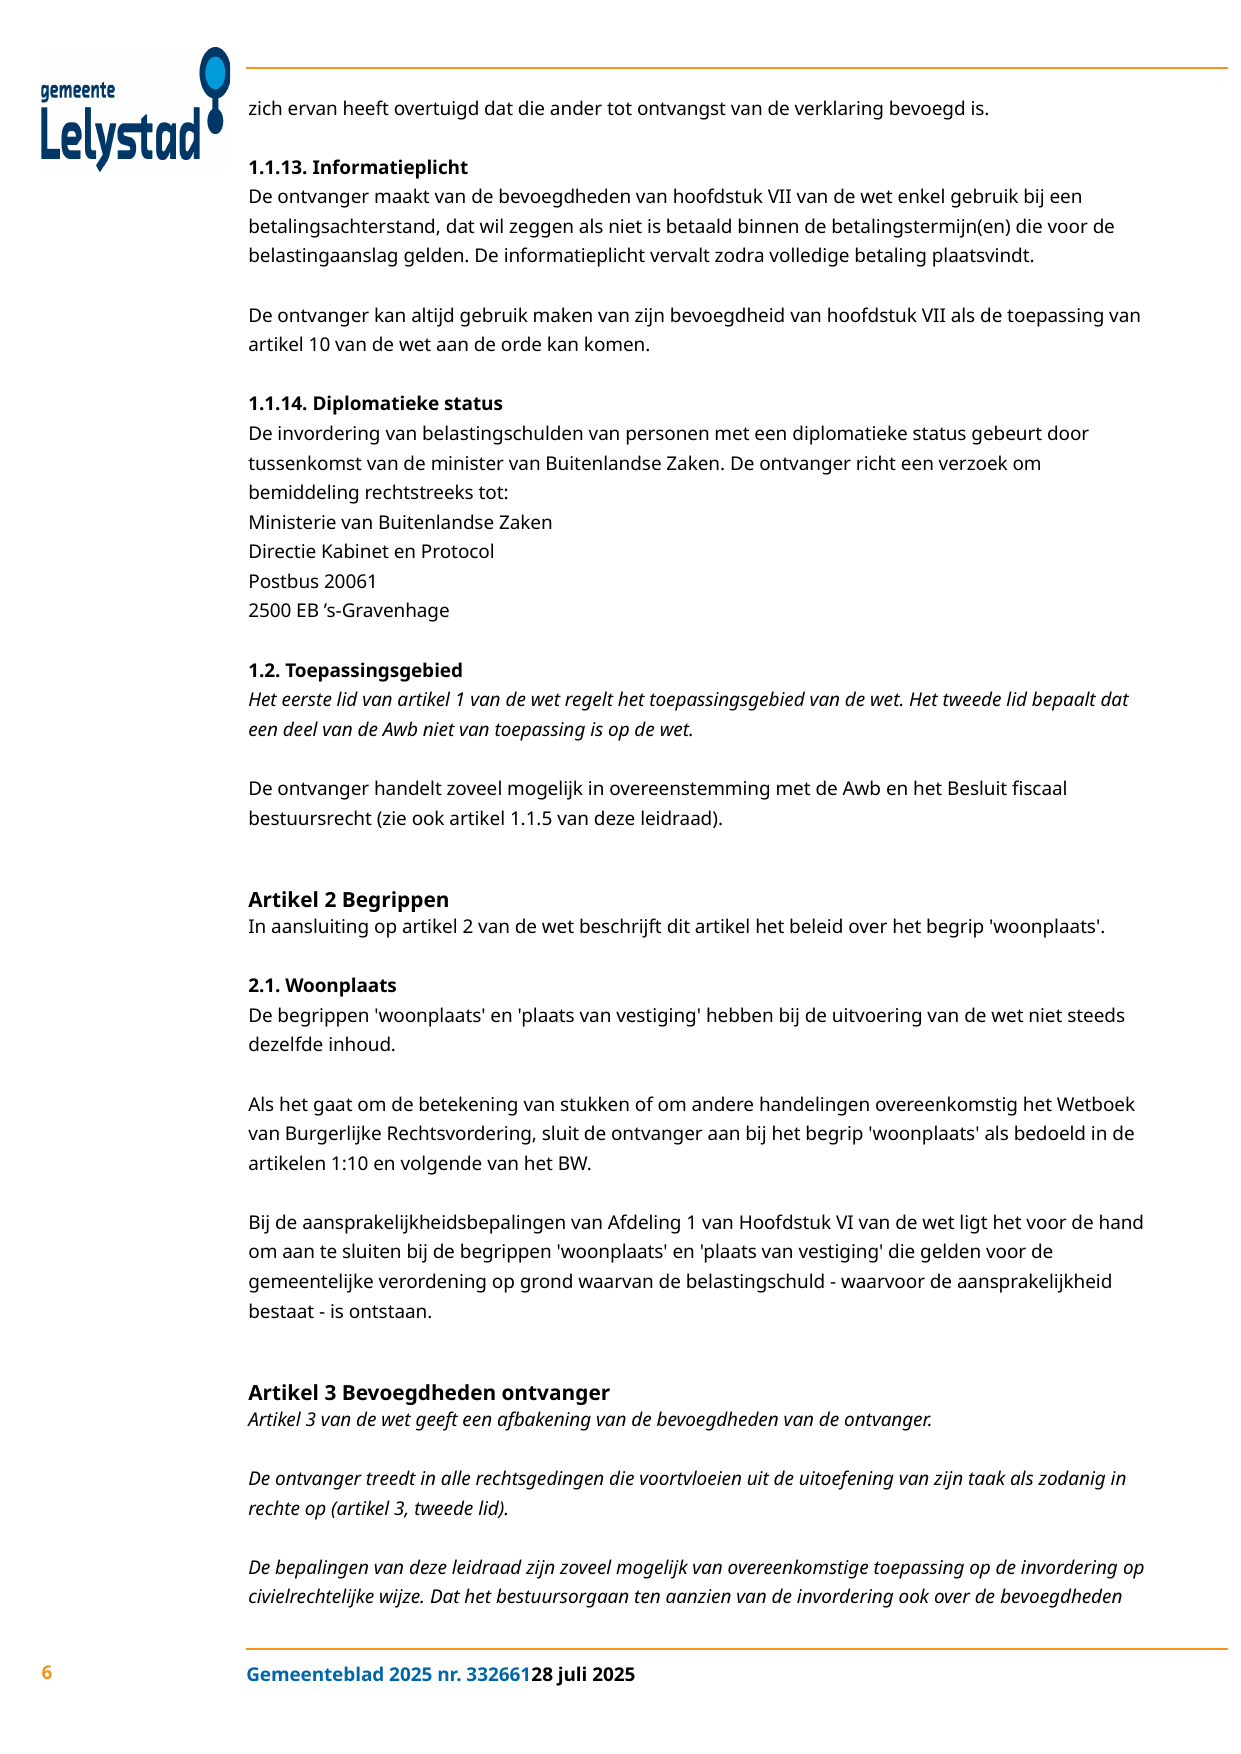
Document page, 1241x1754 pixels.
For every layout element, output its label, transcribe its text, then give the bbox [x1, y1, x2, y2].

text Ministerie van Buitenlandse Zaken [248, 509, 1152, 535]
text Artikel 2 Begrippen [248, 885, 1152, 913]
text De bepalingen van deze leidraad zijn zoveel mogelijk van overeenkomstige toepassing op de invordering op civielrechtelijke wijze. Dat het bestuursorgaan ten aanzien van de invordering ook over de bevoegdheden [248, 1554, 1152, 1609]
text De ontvanger treedt in alle rechtsgedingen die voortvloeien uit de uitoefening van zijn taak als zodanig in rechte op (artikel 3, tweede lid). [248, 1465, 1152, 1521]
text zich ervan heeft overtuigd dat die ander tot ontvangst van de verklaring bevoegd is. [248, 95, 1152, 121]
text 1.2. Toepassingsgebied [248, 657, 1152, 683]
text Als het gaat om de betekening van stukken of om andere handelingen overeenkomstig het Wetboek van Burgerlijke Rechtsvordering, sluit de ontvanger aan bij het begrip 'woonplaats' als bedoeld in de artikelen 1:10 en volgende van het BW. [248, 1091, 1152, 1176]
text 2500 EB ’s-Gravenhage [248, 598, 1152, 623]
text De ontvanger maakt van de bevoegdheden van hoofdstuk VII van de wet enkel gebruik bij een betalingsachterstand, dat wil zeggen als niet is betaald binnen de betalingstermijn(en) die voor de belastingaanslag gelden. De informatieplicht vervalt zodra volledige betaling plaatsvindt. [248, 183, 1152, 268]
text Het eerste lid van artikel 1 van de wet regelt het toepassingsgebied van de wet. Het tweede lid bepaalt dat een deel van de Awb niet van toepassing is op de wet. [248, 686, 1152, 742]
text De invordering van belastingschulden van personen met een diplomatieke status gebeurt door tussenkomst van de minister van Buitenlandse Zaken. De ontvanger richt een verzoek om bemiddeling rechtstreeks tot: [248, 420, 1152, 505]
text Bij de aansprakelijkheidsbepalingen van Afdeling 1 van Hoofdstuk VI van de wet ligt het voor de hand om aan te sluiten bij de begrippen 'woonplaats' en 'plaats van vestiging' die gelden voor de gemeentelijke verordening op grond waarvan de belastingschuld - waarvoor de aansprakelijkheid bestaat - is ontstaan. [248, 1209, 1152, 1323]
text Artikel 3 Bevoegdheden ontvanger [248, 1378, 1152, 1406]
text 1.1.14. Diplomatieke status [248, 391, 1152, 416]
text Artikel 3 van de wet geeft een afbakening van de bevoegdheden van de ontvanger. [248, 1406, 1152, 1432]
picture [41, 47, 231, 172]
text Directie Kabinet en Protocol [248, 538, 1152, 564]
text Postbus 20061 [248, 568, 1152, 594]
text De ontvanger kan altijd gebruik maken van zijn bevoegdheid van hoofdstuk VII als de toepassing van artikel 10 van de wet aan de orde kan komen. [248, 302, 1152, 357]
text 1.1.13. Informatieplicht [248, 154, 1152, 180]
text De ontvanger handelt zoveel mogelijk in overeenstemming met de Awb en het Besluit fiscaal bestuursrecht (zie ook artikel 1.1.5 van deze leidraad). [248, 775, 1152, 831]
text De begrippen 'woonplaats' en 'plaats van vestiging' hebben bij de uitvoering van de wet niet steeds dezelfde inhoud. [248, 1002, 1152, 1057]
text 2.1. Woonplaats [248, 972, 1152, 998]
text In aansluiting op artikel 2 van de wet beschrijft dit artikel het beleid over het begrip 'woonplaats'. [248, 913, 1152, 939]
